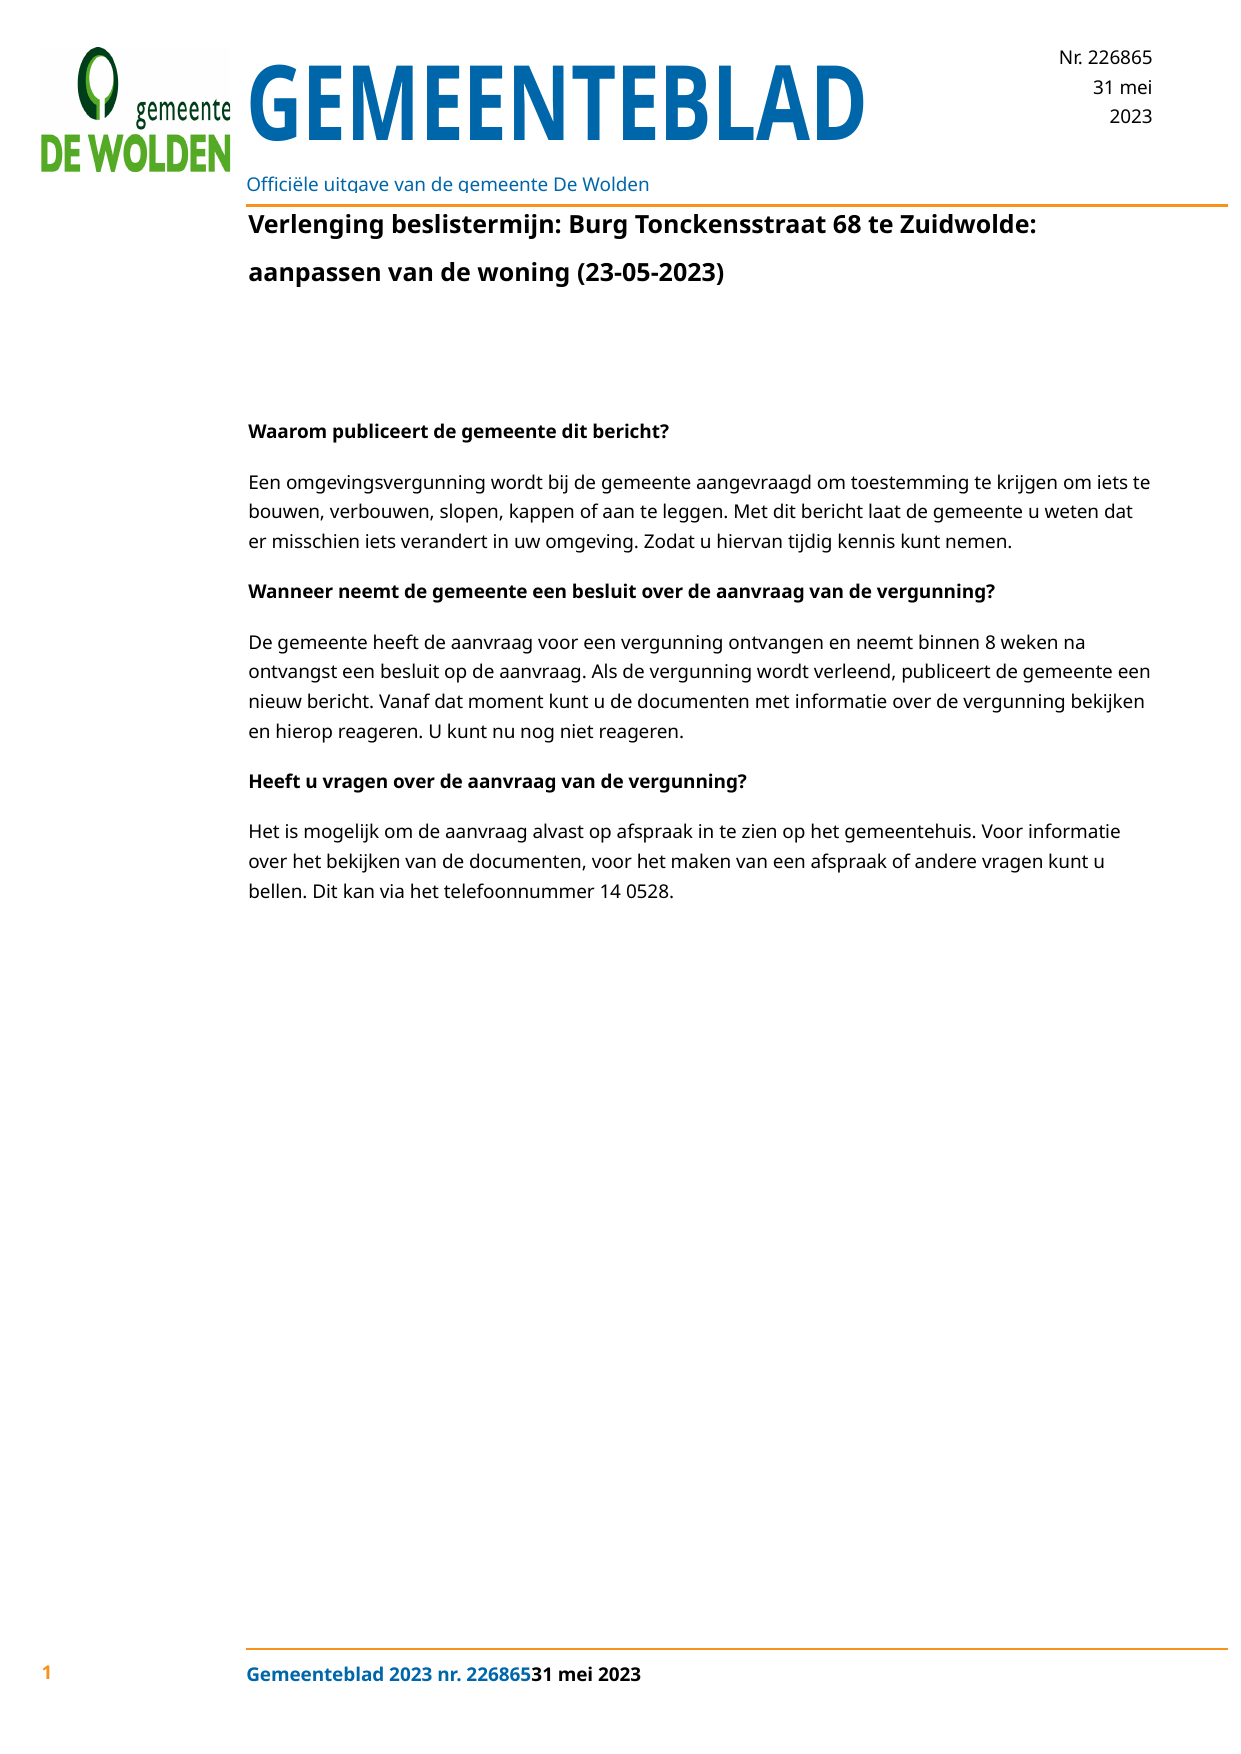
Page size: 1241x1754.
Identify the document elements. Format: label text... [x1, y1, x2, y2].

text De gemeente heeft de aanvraag voor een vergunning ontvangen en neemt binnen 8 weken na ontvangst een besluit op de aanvraag. Als de vergunning wordt verleend, publiceert de gemeente een nieuw bericht. Vanaf dat moment kunt u de documenten met informatie over de vergunning bekijken en hierop reageren. U kunt nu nog niet reageren. [248, 629, 1152, 744]
text Heeft u vragen over de aanvraag van de vergunning? [248, 768, 1152, 794]
text Een omgevingsvergunning wordt bij de gemeente aangevraagd om toestemming te krijgen om iets te bouwen, verbouwen, slopen, kappen of aan te leggen. Met dit bericht laat de gemeente u weten dat er misschien iets verandert in uw omgeving. Zodat u hiervan tijdig kennis kunt nemen. [248, 469, 1152, 554]
picture [41, 47, 231, 172]
text Wanneer neemt de gemeente een besluit over de aanvraag van de vergunning? [248, 579, 1152, 604]
text Verlenging beslistermijn: Burg Tonckensstraat 68 te Zuidwolde: aanpassen van de woning (23-05-2023) [248, 207, 1152, 288]
text Waarom publiceert de gemeente dit bericht? [248, 419, 1152, 444]
text Het is mogelijk om de aanvraag alvast op afspraak in te zien op het gemeentehuis. Voor informatie over het bekijken van de documenten, voor het maken van een afspraak of andere vragen kunt u bellen. Dit kan via het telefoonnummer 14 0528. [248, 819, 1152, 904]
